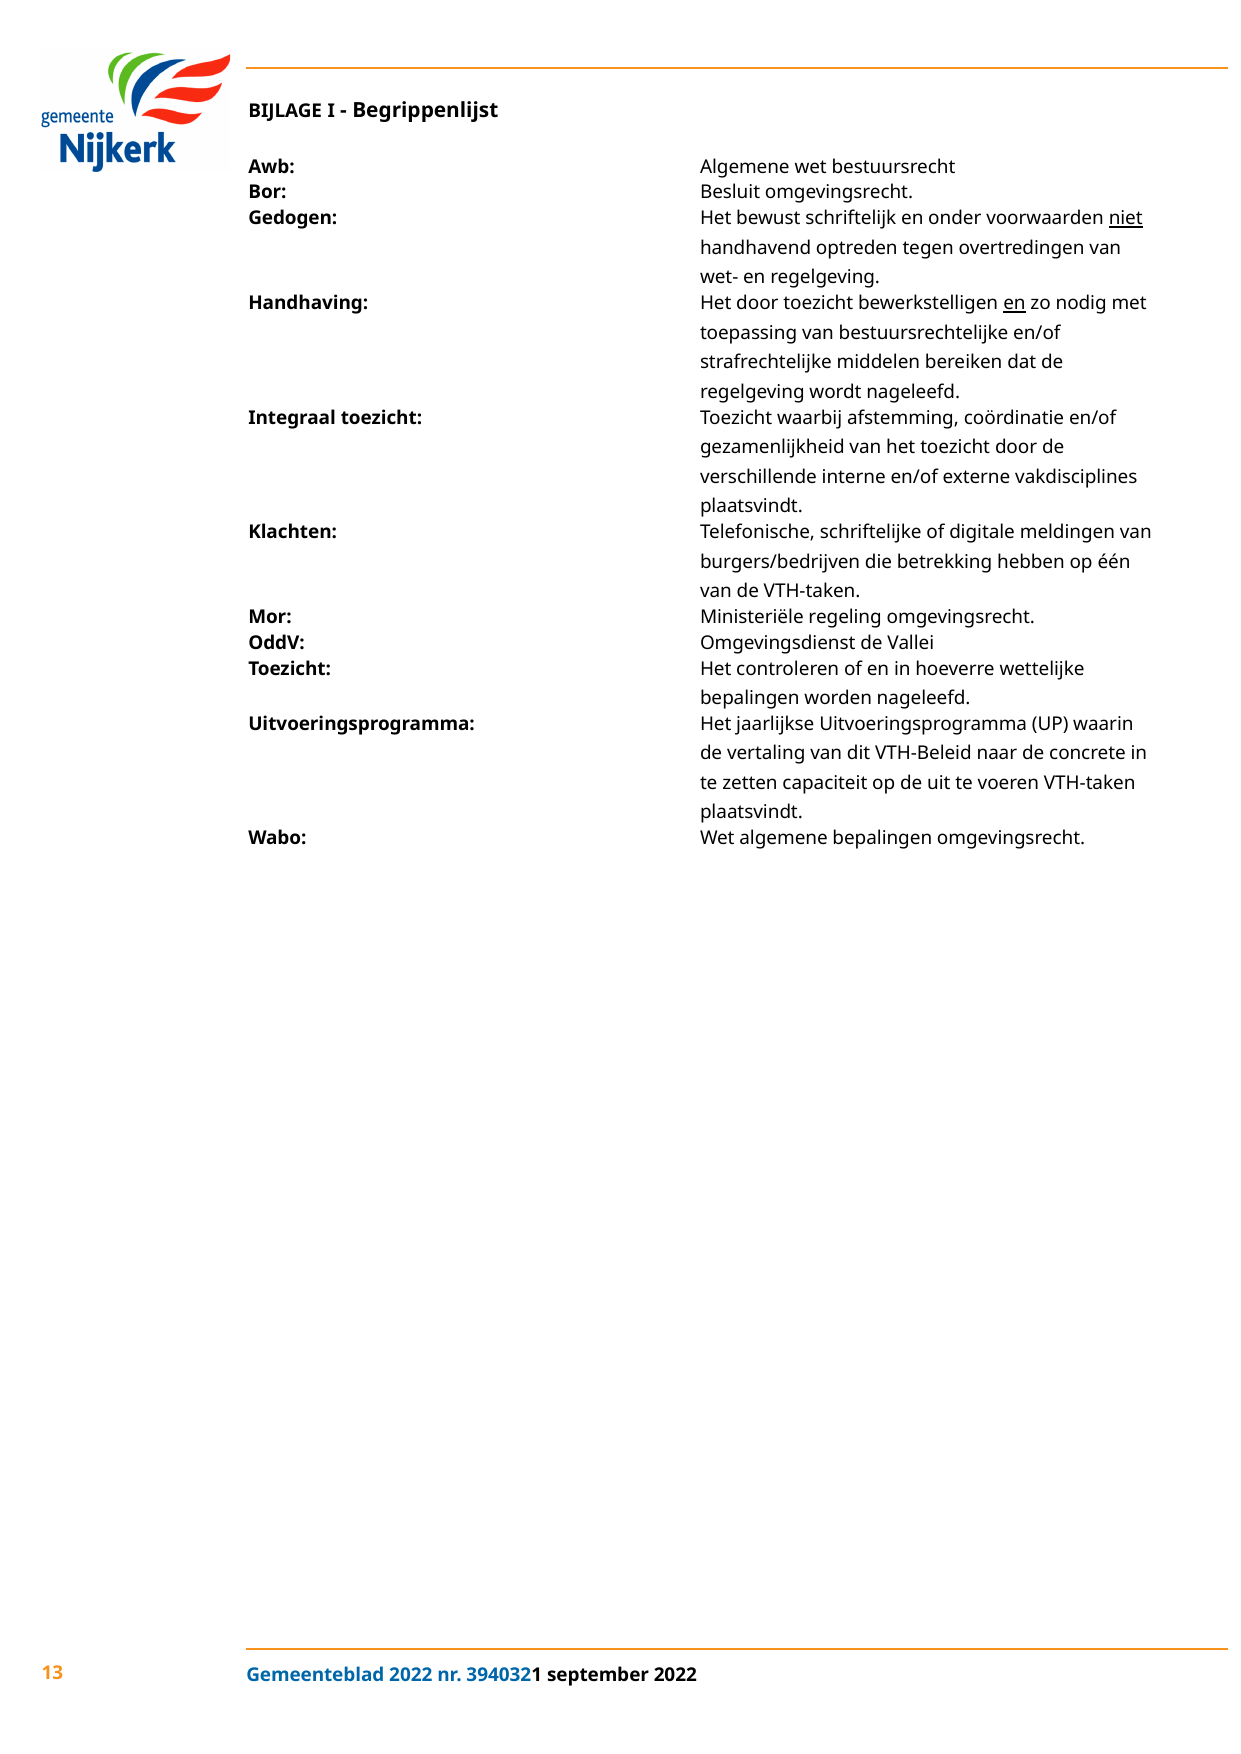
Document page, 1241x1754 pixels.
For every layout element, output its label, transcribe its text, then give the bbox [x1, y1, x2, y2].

table_cell Ministeriële regeling omgevingsrecht. [700, 603, 1152, 629]
table_cell Wabo: [248, 825, 700, 850]
table_cell Klachten: [248, 518, 700, 603]
table_cell Handhaving: [248, 289, 700, 404]
table_cell Bor: [248, 179, 700, 204]
picture [41, 47, 231, 172]
table_cell Besluit omgevingsrecht. [700, 179, 1152, 204]
table_header Awb: [248, 153, 700, 179]
table_cell Het jaarlijkse Uitvoeringsprogramma (UP) waarin de vertaling van dit VTH-Beleid naar de concrete in te zetten capaciteit op de uit te voeren VTH-taken plaatsvindt. [700, 710, 1152, 824]
table_cell Toezicht: [248, 655, 700, 710]
table_cell Het door toezicht bewerkstelligen en zo nodig met toepassing van bestuursrechtelijke en/of strafrechtelijke middelen bereiken dat de regelgeving wordt nageleefd. [700, 289, 1152, 404]
table_cell Omgevingsdienst de Vallei [700, 629, 1152, 655]
table_cell Telefonische, schriftelijke of digitale meldingen van burgers/bedrijven die betrekking hebben op één van de VTH-taken. [700, 518, 1152, 603]
table_cell Wet algemene bepalingen omgevingsrecht. [700, 825, 1152, 850]
table_cell Uitvoeringsprogramma: [248, 710, 700, 824]
table_cell Toezicht waarbij afstemming, coördinatie en/of gezamenlijkheid van het toezicht door de verschillende interne en/of externe vakdisciplines plaatsvindt. [700, 404, 1152, 518]
table_cell Het bewust schriftelijk en onder voorwaarden niet handhavend optreden tegen overtredingen van wet- en regelgeving. [700, 205, 1152, 289]
table_cell Gedogen: [248, 205, 700, 289]
table_cell Integraal toezicht: [248, 404, 700, 518]
table_cell OddV: [248, 629, 700, 655]
table_cell Mor: [248, 603, 700, 629]
table_cell Het controleren of en in hoeverre wettelijke bepalingen worden nageleefd. [700, 655, 1152, 710]
table_header Algemene wet bestuursrecht [700, 153, 1152, 179]
text BIJLAGE I - Begrippenlijst [248, 95, 1152, 123]
